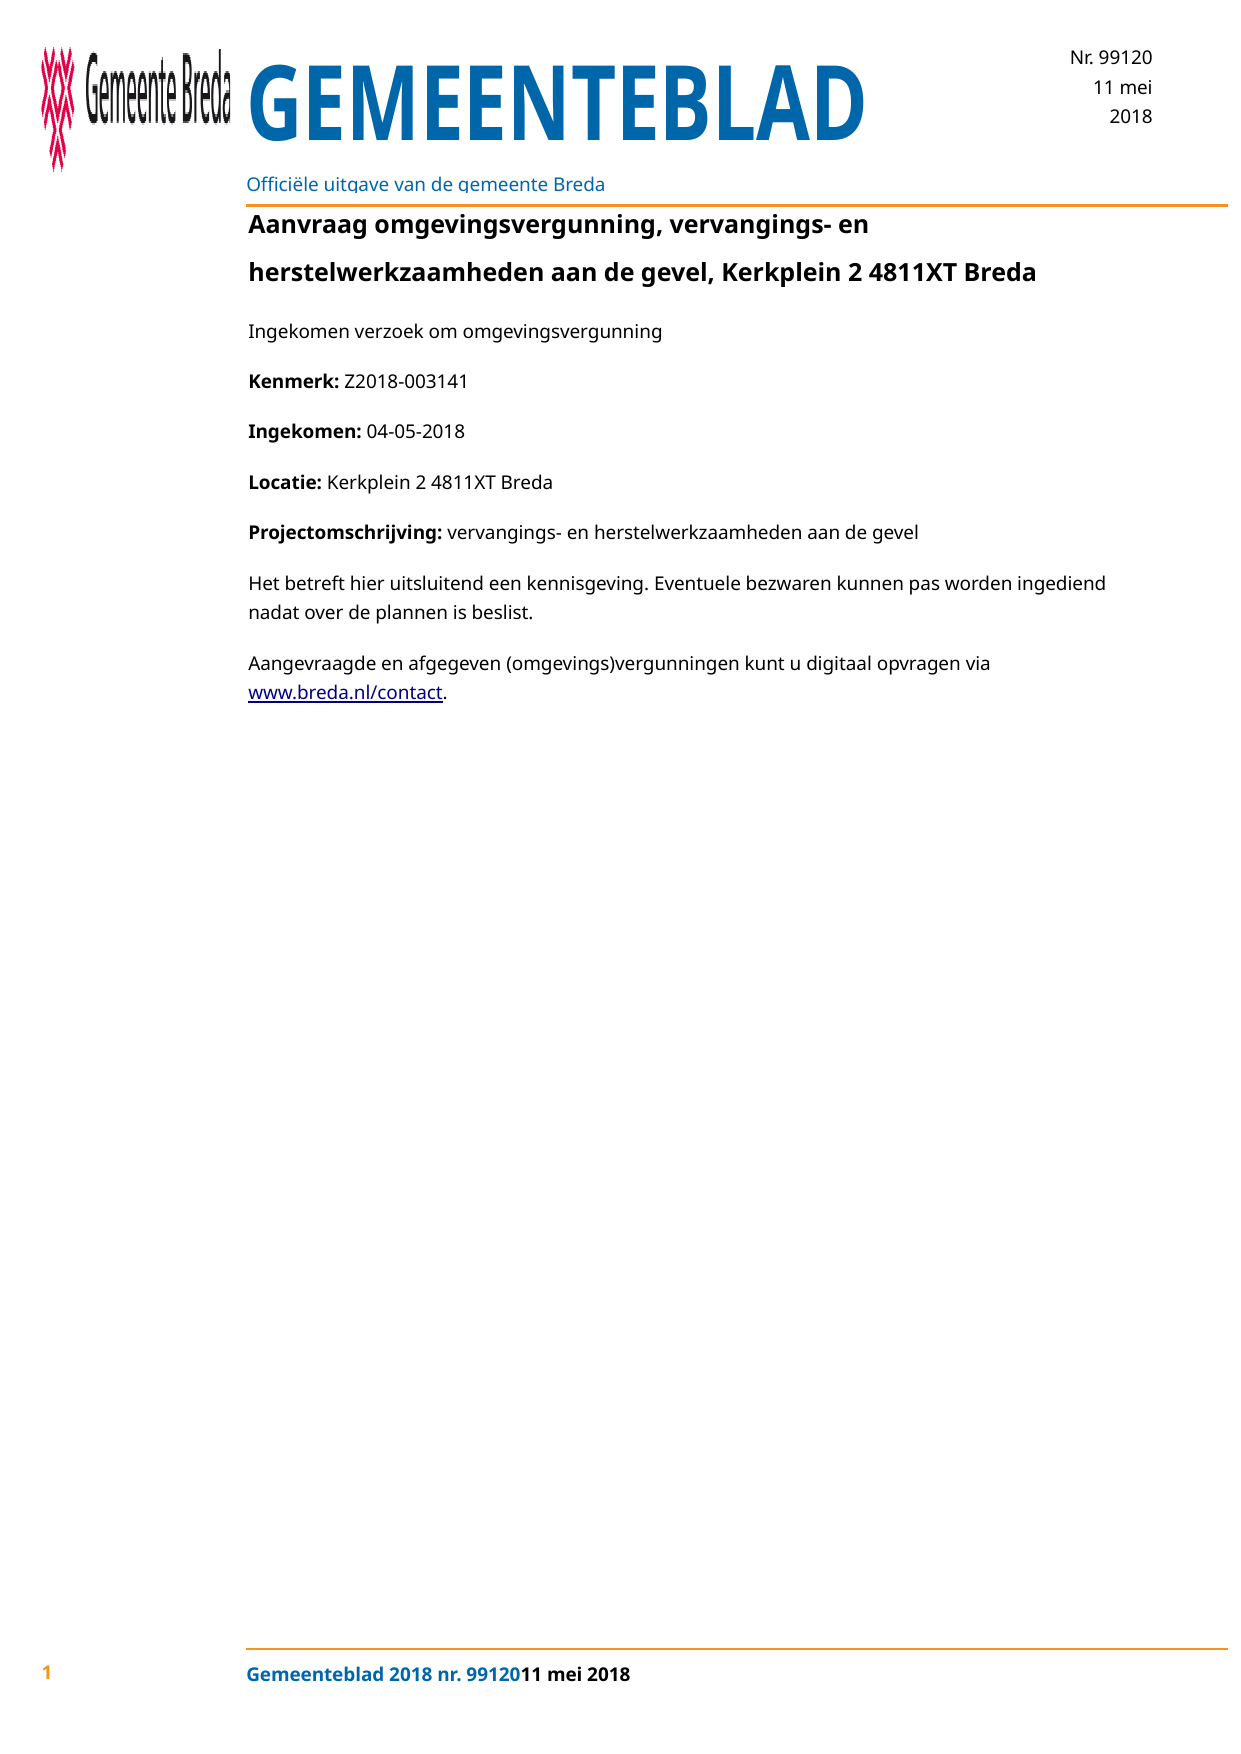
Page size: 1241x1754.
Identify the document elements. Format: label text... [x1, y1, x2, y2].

text Projectomschrijving: vervangings- en herstelwerkzaamheden aan de gevel [248, 519, 1152, 545]
text Ingekomen verzoek om omgevingsvergunning [248, 318, 1152, 344]
text Ingekomen: 04-05-2018 [248, 419, 1152, 444]
text Aangevraagde en afgegeven (omgevings)vergunningen kunt u digitaal opvragen via www.breda.nl/contact. [248, 650, 1152, 705]
picture [41, 47, 231, 172]
text Aanvraag omgevingsvergunning, vervangings- en herstelwerkzaamheden aan de gevel, Kerkplein 2 4811XT Breda [248, 207, 1152, 288]
text Kenmerk: Z2018-003141 [248, 368, 1152, 394]
text Locatie: Kerkplein 2 4811XT Breda [248, 469, 1152, 495]
text Het betreft hier uitsluitend een kennisgeving. Eventuele bezwaren kunnen pas worden ingediend nadat over de plannen is beslist. [248, 570, 1152, 625]
